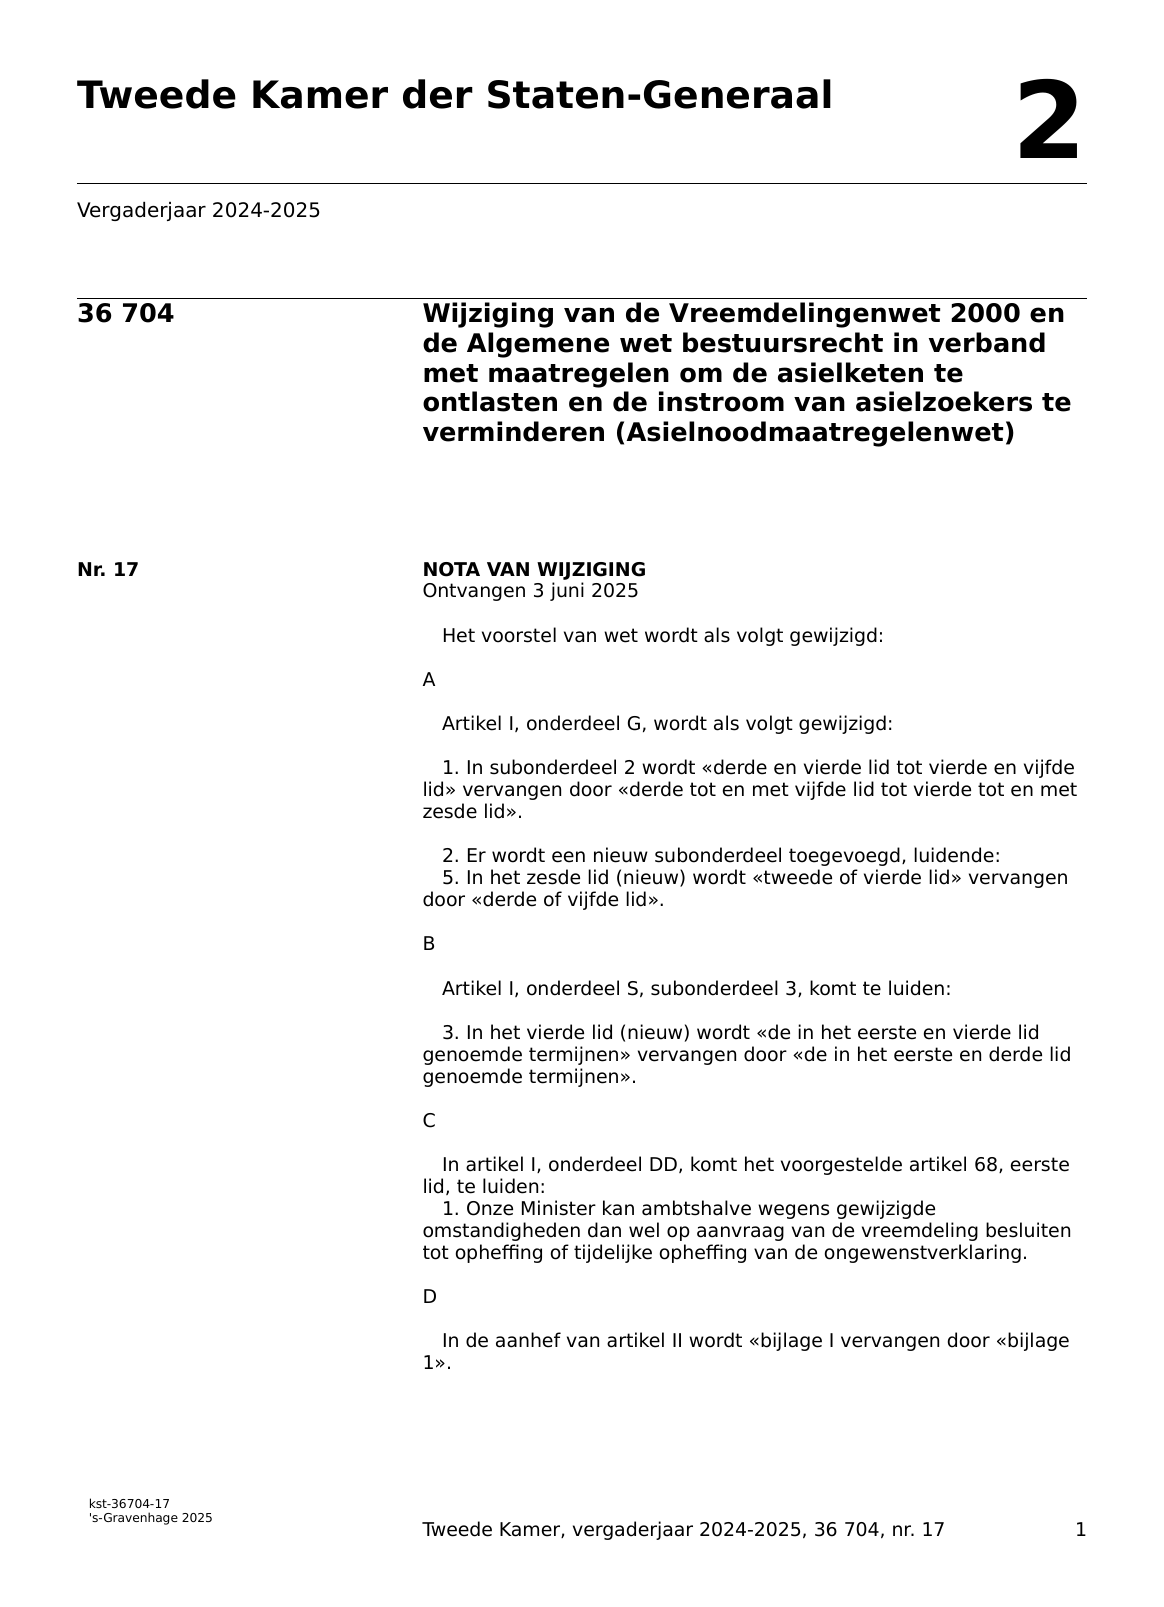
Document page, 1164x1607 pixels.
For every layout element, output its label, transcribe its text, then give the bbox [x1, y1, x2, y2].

text In de aanhef van artikel II wordt «bijlage I vervangen door «bijlage 1». [422, 1330, 1087, 1374]
text 1. Onze Minister kan ambtshalve wegens gewijzigde omstandigheden dan wel op aanvraag van de vreemdeling besluiten tot opheffing of tijdelijke opheffing van de ongewenstverklaring. [422, 1198, 1087, 1264]
text Artikel I, onderdeel S, subonderdeel 3, komt te luiden: [422, 977, 1087, 999]
text 2. Er wordt een nieuw subonderdeel toegevoegd, luidende: [422, 845, 1087, 867]
text kst-36704-17 [88, 1497, 323, 1511]
text 3. In het vierde lid (nieuw) wordt «de in het eerste en vierde lid genoemde termijnen» vervangen door «de in het eerste en derde lid genoemde termijnen». [422, 1022, 1087, 1088]
text In artikel I, onderdeel DD, komt het voorgestelde artikel 68, eerste lid, te luiden: [422, 1154, 1087, 1198]
text 's-Gravenhage 2025 [88, 1511, 323, 1525]
subtitle A [422, 669, 1087, 691]
text Ontvangen 3 juni 2025 [422, 580, 1087, 602]
text Artikel I, onderdeel G, wordt als volgt gewijzigd: [422, 713, 1087, 735]
table_cell Vergaderjaar 2024-2025 [77, 184, 1087, 298]
text Het voorstel van wet wordt als volgt gewijzigd: [422, 624, 1087, 647]
text 1. In subonderdeel 2 wordt «derde en vierde lid tot vierde en vijfde lid» vervangen door «derde tot en met vijfde lid tot vierde tot en met zesde lid». [422, 757, 1087, 823]
subtitle Nr. 17 NOTA VAN WIJZIGING [77, 558, 1087, 580]
text 5. In het zesde lid (nieuw) wordt «tweede of vierde lid» vervangen door «derde of vijfde lid». [422, 867, 1087, 911]
subtitle B [422, 933, 1087, 955]
subtitle C [422, 1110, 1087, 1132]
subtitle D [422, 1286, 1087, 1308]
subtitle 36 704 Wijziging van de Vreemdelingenwet 2000 en de Algemene wet bestuursrecht in verband met maatregelen om de asielketen te ontlasten en de instroom van asielzoekers te verminderen (Asielnoodmaatregelenwet) [77, 299, 1087, 447]
table_header Tweede Kamer der Staten-Generaal [77, 59, 886, 183]
table_header 2 [886, 59, 1087, 183]
